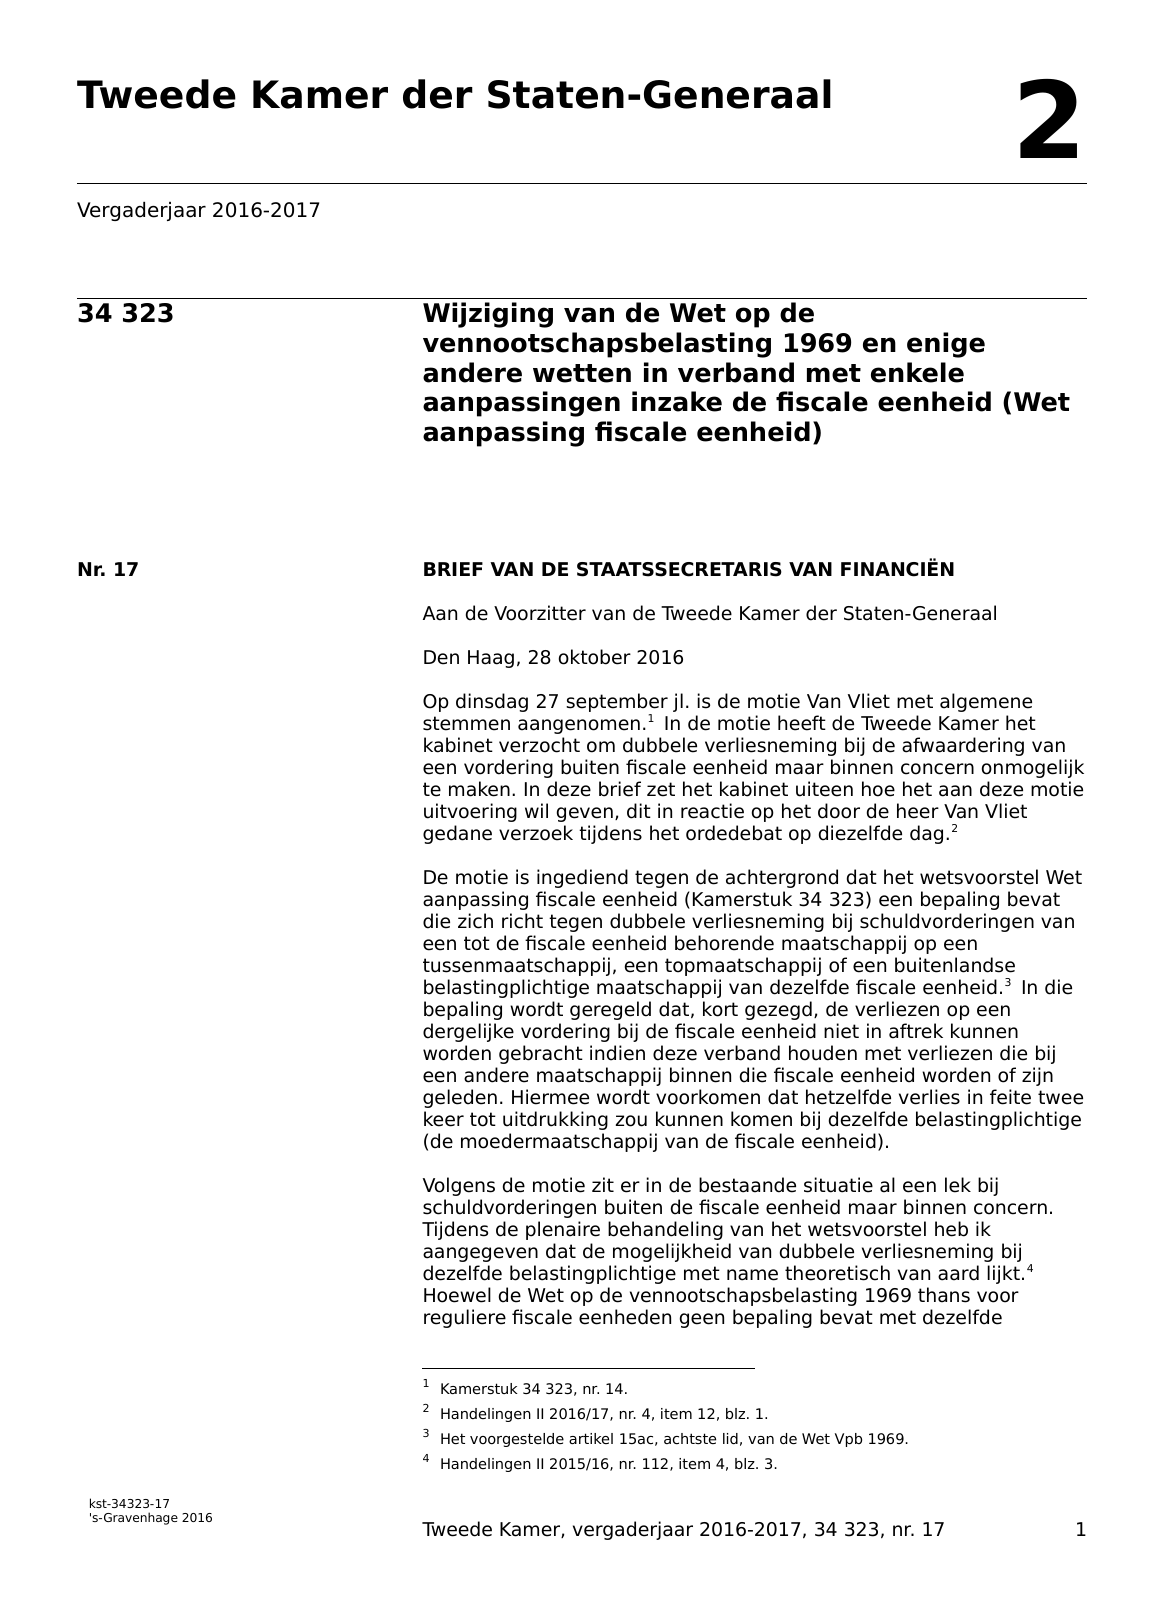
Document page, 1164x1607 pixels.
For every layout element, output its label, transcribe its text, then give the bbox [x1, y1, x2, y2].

table_header 2 [886, 59, 1087, 183]
text De motie is ingediend tegen de achtergrond dat het wetsvoorstel Wet aanpassing fiscale eenheid (Kamerstuk 34 323) een bepaling bevat die zich richt tegen dubbele verliesneming bij schuldvorderingen van een tot de fiscale eenheid behorende maatschappij op een tussenmaatschappij, een topmaatschappij of een buitenlandse belastingplichtige maatschappij van dezelfde fiscale eenheid. In die bepaling wordt geregeld dat, kort gezegd, de verliezen op een dergelijke vordering bij de fiscale eenheid niet in aftrek kunnen worden gebracht indien deze verband houden met verliezen die bij een andere maatschappij binnen die fiscale eenheid worden of zijn geleden. Hiermee wordt voorkomen dat hetzelfde verlies in feite twee keer tot uitdrukking zou kunnen komen bij dezelfde belastingplichtige (de moedermaatschappij van de fiscale eenheid). [422, 867, 1087, 1153]
text Handelingen II 2016/17, nr. 4, item 12, blz. 1. [422, 1402, 1087, 1424]
text Handelingen II 2015/16, nr. 112, item 4, blz. 3. [422, 1452, 1087, 1474]
text Het voorgestelde artikel 15ac, achtste lid, van de Wet Vpb 1969. [422, 1427, 1087, 1449]
text Kamerstuk 34 323, nr. 14. [422, 1377, 1087, 1399]
text Den Haag, 28 oktober 2016 [422, 647, 1087, 669]
table_cell Vergaderjaar 2016-2017 [77, 184, 1087, 298]
text Volgens de motie zit er in de bestaande situatie al een lek bij schuldvorderingen buiten de fiscale eenheid maar binnen concern. Tijdens de plenaire behandeling van het wetsvoorstel heb ik aangegeven dat de mogelijkheid van dubbele verliesneming bij dezelfde belastingplichtige met name theoretisch van aard lijkt. Hoewel de Wet op de vennootschapsbelasting 1969 thans voor reguliere fiscale eenheden geen bepaling bevat met dezelfde [422, 1175, 1087, 1329]
text Aan de Voorzitter van de Tweede Kamer der Staten-Generaal [422, 603, 1087, 624]
table_header Tweede Kamer der Staten-Generaal [77, 59, 886, 183]
subtitle Nr. 17 BRIEF VAN DE STAATSSECRETARIS VAN FINANCIËN [77, 558, 1087, 580]
subtitle 34 323 Wijziging van de Wet op de vennootschapsbelasting 1969 en enige andere wetten in verband met enkele aanpassingen inzake de fiscale eenheid (Wet aanpassing fiscale eenheid) [77, 299, 1087, 447]
text 's-Gravenhage 2016 [88, 1511, 323, 1525]
text kst-34323-17 [88, 1497, 323, 1511]
text Op dinsdag 27 september jl. is de motie Van Vliet met algemene stemmen aangenomen. In de motie heeft de Tweede Kamer het kabinet verzocht om dubbele verliesneming bij de afwaardering van een vordering buiten fiscale eenheid maar binnen concern onmogelijk te maken. In deze brief zet het kabinet uiteen hoe het aan deze motie uitvoering wil geven, dit in reactie op het door de heer Van Vliet gedane verzoek tijdens het ordedebat op diezelfde dag. [422, 691, 1087, 845]
